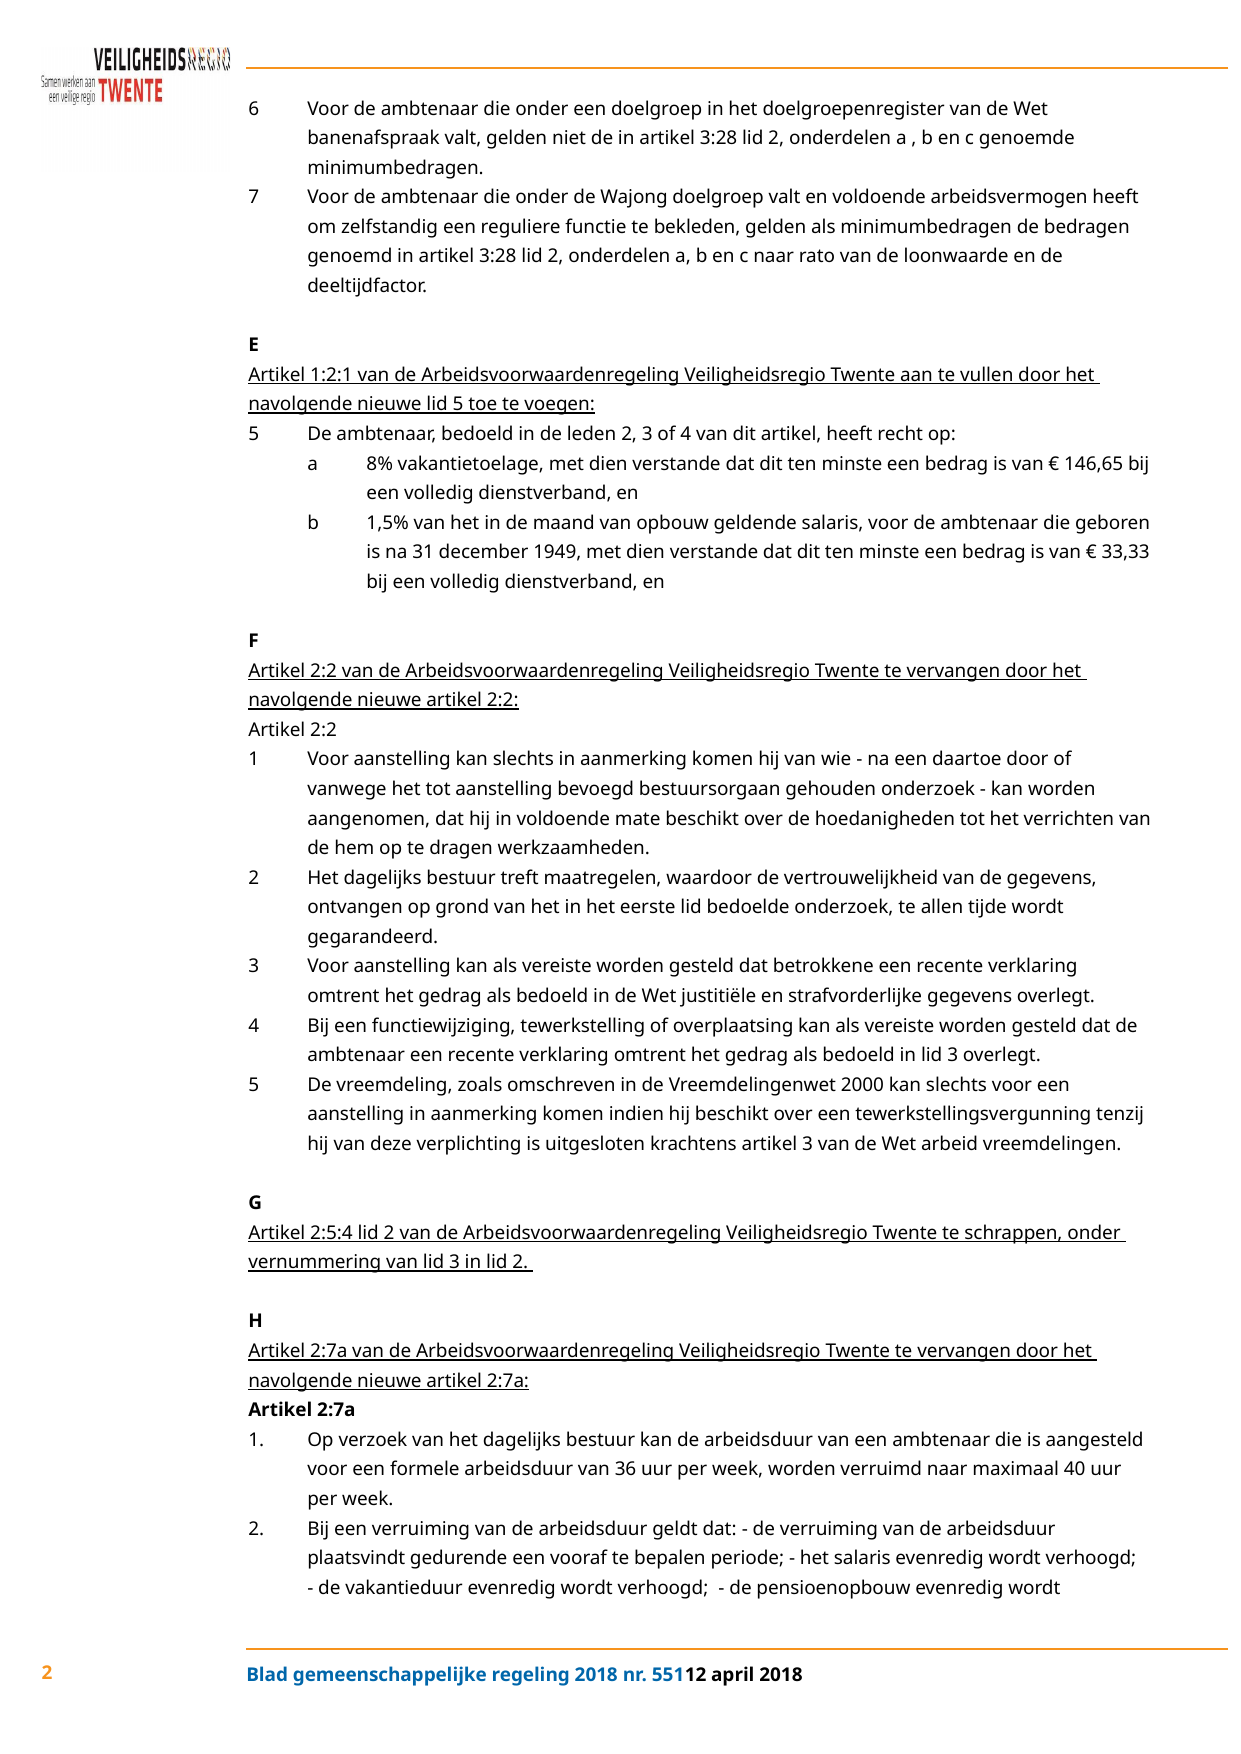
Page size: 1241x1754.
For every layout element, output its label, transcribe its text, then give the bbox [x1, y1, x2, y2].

text Artikel 1:2:1 van de Arbeidsvoorwaardenregeling Veiligheidsregio Twente aan te vullen door het navolgende nieuwe lid 5 toe te voegen: [248, 361, 1152, 416]
picture [41, 47, 231, 172]
text H [248, 1308, 1152, 1333]
text E [248, 331, 1152, 357]
text Artikel 2:2 [248, 716, 1152, 742]
list 8% vakantietoelage, met dien verstande dat dit ten minste een bedrag is van € 146,65 bij een volledig dienstverband, en [307, 450, 1152, 505]
list Bij een functiewijziging, tewerkstelling of overplaatsing kan als vereiste worden gesteld dat de ambtenaar een recente verklaring omtrent het gedrag als bedoeld in lid 3 overlegt. [248, 1012, 1152, 1067]
list Bij een verruiming van de arbeidsduur geldt dat: - de verruiming van de arbeidsduur plaatsvindt gedurende een vooraf te bepalen periode; - het salaris evenredig wordt verhoogd; - de vakantieduur evenredig wordt verhoogd; - de pensioenopbouw evenredig wordt [248, 1515, 1152, 1600]
list Voor aanstelling kan slechts in aanmerking komen hij van wie - na een daartoe door of vanwege het tot aanstelling bevoegd bestuursorgaan gehouden onderzoek - kan worden aangenomen, dat hij in voldoende mate beschikt over de hoedanigheden tot het verrichten van de hem op te dragen werkzaamheden. [248, 746, 1152, 860]
list Voor de ambtenaar die onder de Wajong doelgroep valt en voldoende arbeidsvermogen heeft om zelfstandig een reguliere functie te bekleden, gelden als minimumbedragen de bedragen genoemd in artikel 3:28 lid 2, onderdelen a, b en c naar rato van de loonwaarde en de deeltijdfactor. [248, 183, 1152, 298]
list 1,5% van het in de maand van opbouw geldende salaris, voor de ambtenaar die geboren is na 31 december 1949, met dien verstande dat dit ten minste een bedrag is van € 33,33 bij een volledig dienstverband, en [307, 509, 1152, 594]
list Voor aanstelling kan als vereiste worden gesteld dat betrokkene een recente verklaring omtrent het gedrag als bedoeld in de Wet justitiële en strafvorderlijke gegevens overlegt. [248, 953, 1152, 1008]
text Artikel 2:7a van de Arbeidsvoorwaardenregeling Veiligheidsregio Twente te vervangen door het navolgende nieuwe artikel 2:7a: [248, 1337, 1152, 1393]
list De ambtenaar, bedoeld in de leden 2, 3 of 4 van dit artikel, heeft recht op: [248, 420, 1152, 446]
text Artikel 2:7a [248, 1396, 1152, 1422]
list De vreemdeling, zoals omschreven in de Vreemdelingenwet 2000 kan slechts voor een aanstelling in aanmerking komen indien hij beschikt over een tewerkstellingsvergunning tenzij hij van deze verplichting is uitgesloten krachtens artikel 3 van de Wet arbeid vreemdelingen. [248, 1071, 1152, 1156]
list Voor de ambtenaar die onder een doelgroep in het doelgroepenregister van de Wet banenafspraak valt, gelden niet de in artikel 3:28 lid 2, onderdelen a , b en c genoemde minimumbedragen. [248, 95, 1152, 180]
list Het dagelijks bestuur treft maatregelen, waardoor de vertrouwelijkheid van de gegevens, ontvangen op grond van het in het eerste lid bedoelde onderzoek, te allen tijde wordt gegarandeerd. [248, 864, 1152, 949]
list Op verzoek van het dagelijks bestuur kan de arbeidsduur van een ambtenaar die is aangesteld voor een formele arbeidsduur van 36 uur per week, worden verruimd naar maximaal 40 uur per week. [248, 1426, 1152, 1511]
text G [248, 1189, 1152, 1215]
text Artikel 2:2 van de Arbeidsvoorwaardenregeling Veiligheidsregio Twente te vervangen door het navolgende nieuwe artikel 2:2: [248, 657, 1152, 712]
text Artikel 2:5:4 lid 2 van de Arbeidsvoorwaardenregeling Veiligheidsregio Twente te schrappen, onder vernummering van lid 3 in lid 2. [248, 1219, 1152, 1274]
text F [248, 627, 1152, 653]
